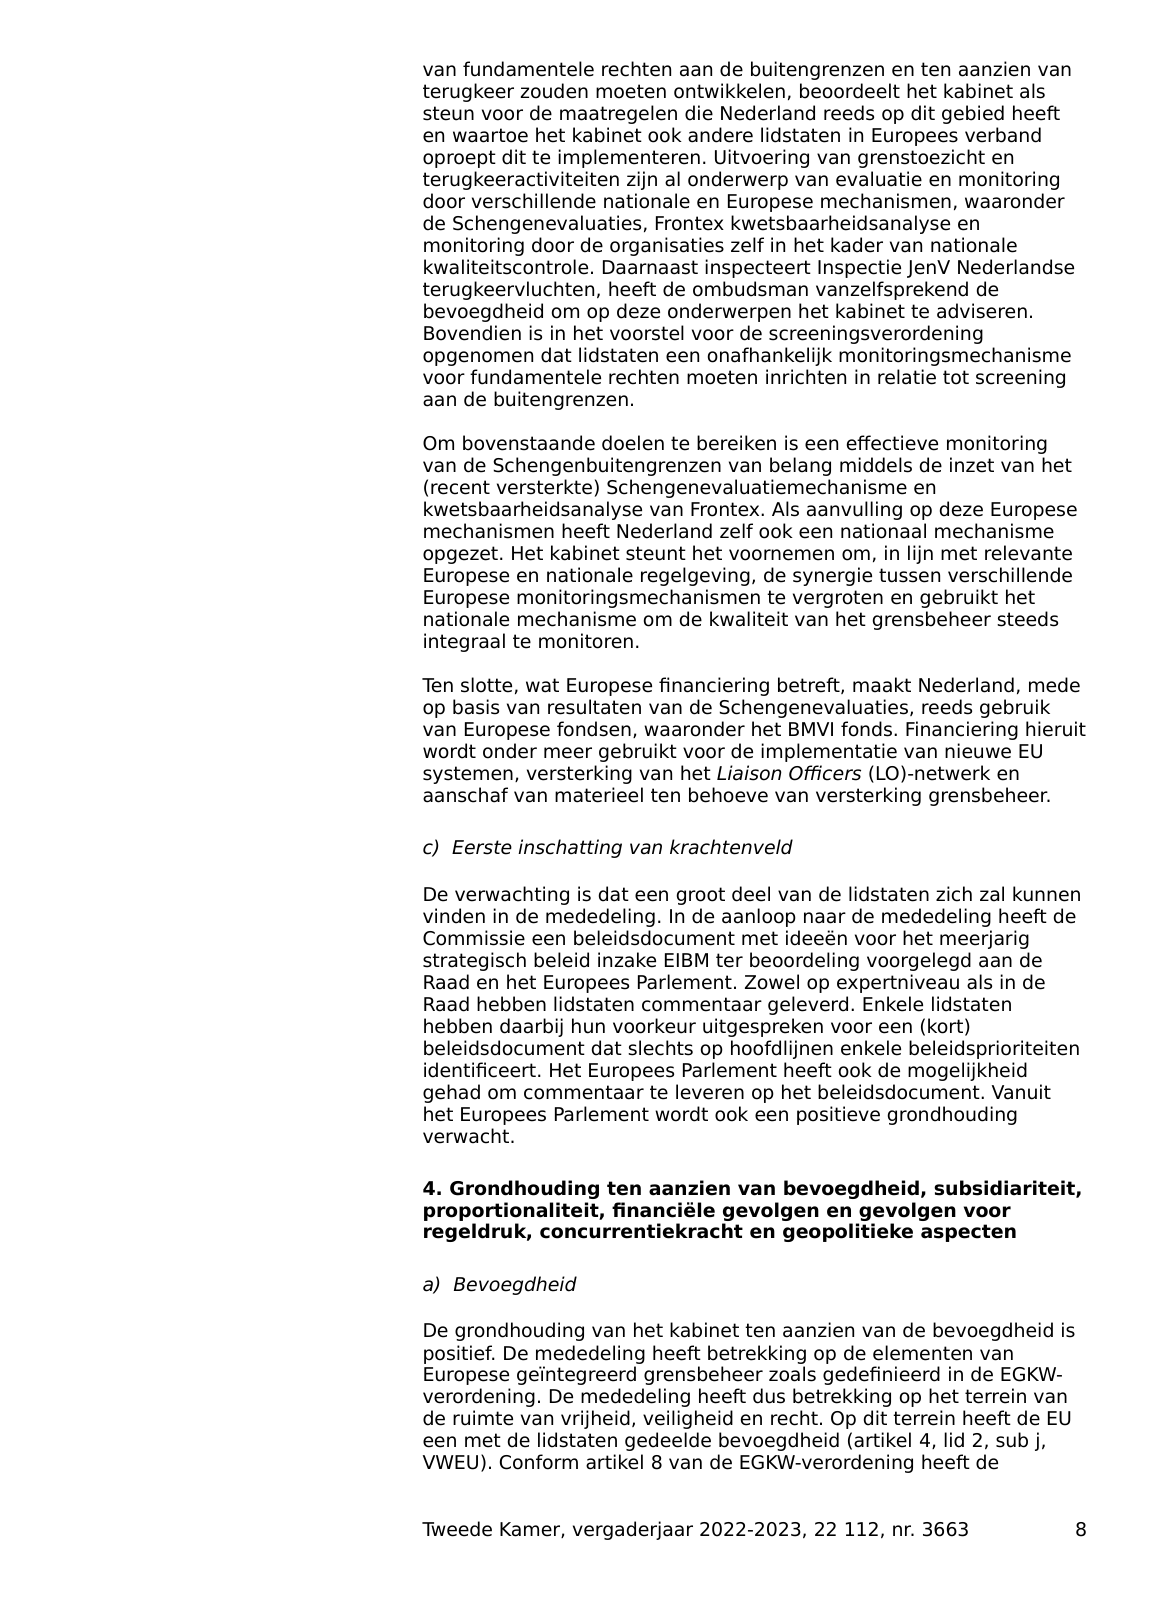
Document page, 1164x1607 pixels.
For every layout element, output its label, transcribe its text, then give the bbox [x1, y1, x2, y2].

subtitle c) Eerste inschatting van krachtenveld [422, 837, 1087, 859]
text De verwachting is dat een groot deel van de lidstaten zich zal kunnen vinden in de mededeling. In de aanloop naar de mededeling heeft de Commissie een beleidsdocument met ideeën voor het meerjarig strategisch beleid inzake EIBM ter beoordeling voorgelegd aan de Raad en het Europees Parlement. Zowel op expertniveau als in de Raad hebben lidstaten commentaar geleverd. Enkele lidstaten hebben daarbij hun voorkeur uitgespreken voor een (kort) beleidsdocument dat slechts op hoofdlijnen enkele beleidsprioriteiten identificeert. Het Europees Parlement heeft ook de mogelijkheid gehad om commentaar te leveren op het beleidsdocument. Vanuit het Europees Parlement wordt ook een positieve grondhouding verwacht. [422, 884, 1087, 1147]
subtitle 4. Grondhouding ten aanzien van bevoegdheid, subsidiariteit, proportionaliteit, financiële gevolgen en gevolgen voor regeldruk, concurrentiekracht en geopolitieke aspecten [422, 1177, 1087, 1243]
text van fundamentele rechten aan de buitengrenzen en ten aanzien van terugkeer zouden moeten ontwikkelen, beoordeelt het kabinet als steun voor de maatregelen die Nederland reeds op dit gebied heeft en waartoe het kabinet ook andere lidstaten in Europees verband oproept dit te implementeren. Uitvoering van grenstoezicht en terugkeeractiviteiten zijn al onderwerp van evaluatie en monitoring door verschillende nationale en Europese mechanismen, waaronder de Schengenevaluaties, Frontex kwetsbaarheidsanalyse en monitoring door de organisaties zelf in het kader van nationale kwaliteitscontrole. Daarnaast inspecteert Inspectie JenV Nederlandse terugkeervluchten, heeft de ombudsman vanzelfsprekend de bevoegdheid om op deze onderwerpen het kabinet te adviseren. Bovendien is in het voorstel voor de screeningsverordening opgenomen dat lidstaten een onafhankelijk monitoringsmechanisme voor fundamentele rechten moeten inrichten in relatie tot screening aan de buitengrenzen. [422, 59, 1087, 411]
subtitle a) Bevoegdheid [422, 1273, 1087, 1295]
text Om bovenstaande doelen te bereiken is een effectieve monitoring van de Schengenbuitengrenzen van belang middels de inzet van het (recent versterkte) Schengenevaluatiemechanisme en kwetsbaarheidsanalyse van Frontex. Als aanvulling op deze Europese mechanismen heeft Nederland zelf ook een nationaal mechanisme opgezet. Het kabinet steunt het voornemen om, in lijn met relevante Europese en nationale regelgeving, de synergie tussen verschillende Europese monitoringsmechanismen te vergroten en gebruikt het nationale mechanisme om de kwaliteit van het grensbeheer steeds integraal te monitoren. [422, 433, 1087, 653]
text De grondhouding van het kabinet ten aanzien van de bevoegdheid is positief. De mededeling heeft betrekking op de elementen van Europese geïntegreerd grensbeheer zoals gedefinieerd in de EGKW-verordening. De mededeling heeft dus betrekking op het terrein van de ruimte van vrijheid, veiligheid en recht. Op dit terrein heeft de EU een met de lidstaten gedeelde bevoegdheid (artikel 4, lid 2, sub j, VWEU). Conform artikel 8 van de EGKW-verordening heeft de [422, 1320, 1087, 1474]
text Ten slotte, wat Europese financiering betreft, maakt Nederland, mede op basis van resultaten van de Schengenevaluaties, reeds gebruik van Europese fondsen, waaronder het BMVI fonds. Financiering hieruit wordt onder meer gebruikt voor de implementatie van nieuwe EU systemen, versterking van het Liaison Officers (LO)-netwerk en aanschaf van materieel ten behoeve van versterking grensbeheer. [422, 675, 1087, 807]
